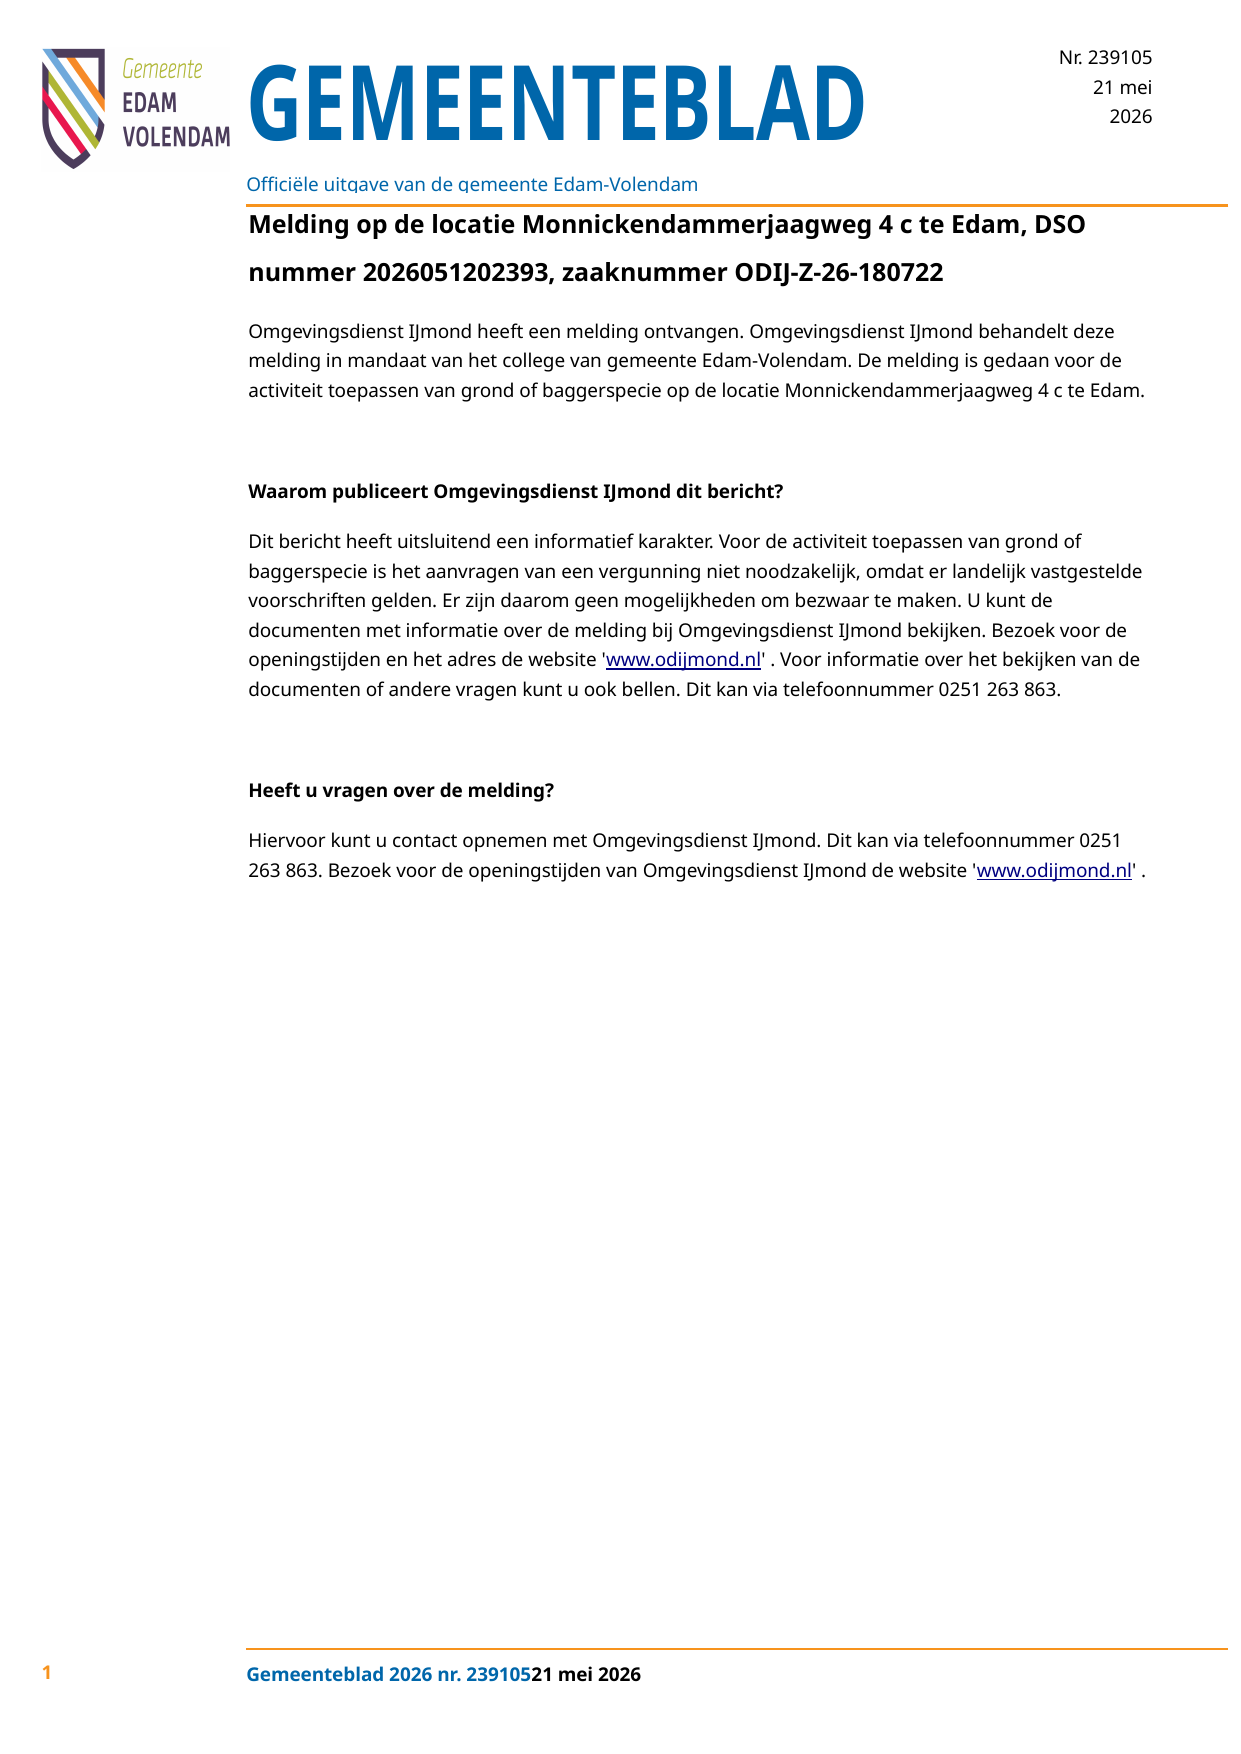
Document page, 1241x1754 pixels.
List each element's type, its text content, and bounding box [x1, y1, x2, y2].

text Heeft u vragen over de melding? [248, 777, 1152, 803]
picture [41, 47, 231, 172]
text Omgevingsdienst IJmond heeft een melding ontvangen. Omgevingsdienst IJmond behandelt deze melding in mandaat van het college van gemeente Edam-Volendam. De melding is gedaan voor de activiteit toepassen van grond of baggerspecie op de locatie Monnickendammerjaagweg 4 c te Edam. [248, 318, 1152, 403]
text Melding op de locatie Monnickendammerjaagweg 4 c te Edam, DSO nummer 2026051202393, zaaknummer ODIJ-Z-26-180722 [248, 207, 1152, 288]
text Dit bericht heeft uitsluitend een informatief karakter. Voor de activiteit toepassen van grond of baggerspecie is het aanvragen van een vergunning niet noodzakelijk, omdat er landelijk vastgestelde voorschriften gelden. Er zijn daarom geen mogelijkheden om bezwaar te maken. U kunt de documenten met informatie over de melding bij Omgevingsdienst IJmond bekijken. Bezoek voor de openingstijden en het adres de website 'www.odijmond.nl' . Voor informatie over het bekijken van de documenten of andere vragen kunt u ook bellen. Dit kan via telefoonnummer 0251 263 863. [248, 528, 1152, 702]
text Hiervoor kunt u contact opnemen met Omgevingsdienst IJmond. Dit kan via telefoonnummer 0251 263 863. Bezoek voor de openingstijden van Omgevingsdienst IJmond de website 'www.odijmond.nl' . [248, 827, 1152, 883]
text Waarom publiceert Omgevingsdienst IJmond dit bericht? [248, 478, 1152, 504]
